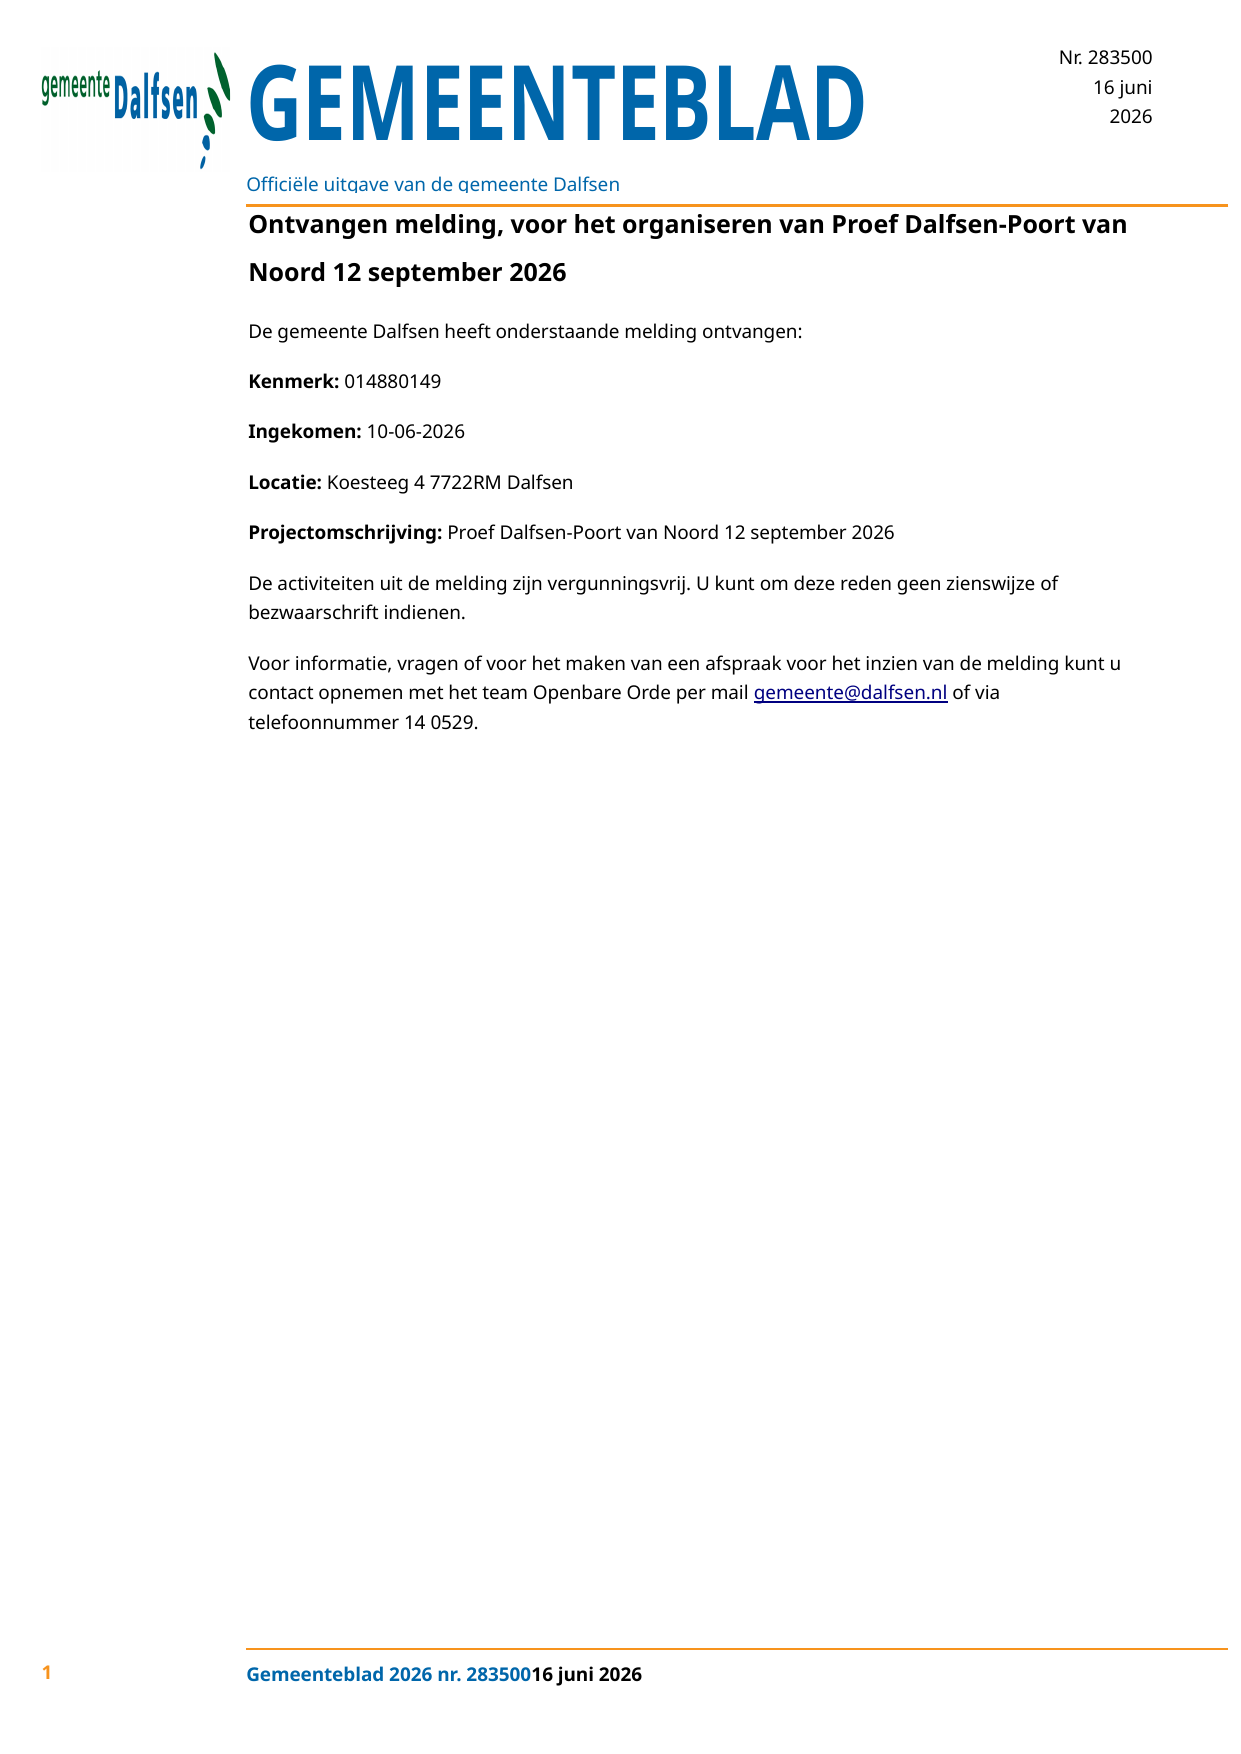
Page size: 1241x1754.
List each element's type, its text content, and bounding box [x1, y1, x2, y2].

text Locatie: Koesteeg 4 7722RM Dalfsen [248, 469, 1152, 495]
text Voor informatie, vragen of voor het maken van een afspraak voor het inzien van de melding kunt u contact opnemen met het team Openbare Orde per mail gemeente@dalfsen.nl of via telefoonnummer 14 0529. [248, 650, 1152, 735]
text De gemeente Dalfsen heeft onderstaande melding ontvangen: [248, 318, 1152, 344]
text Ontvangen melding, voor het organiseren van Proef Dalfsen-Poort van Noord 12 september 2026 [248, 207, 1152, 288]
text Projectomschrijving: Proef Dalfsen-Poort van Noord 12 september 2026 [248, 519, 1152, 545]
text Ingekomen: 10-06-2026 [248, 419, 1152, 444]
text Kenmerk: 014880149 [248, 368, 1152, 394]
text De activiteiten uit de melding zijn vergunningsvrij. U kunt om deze reden geen zienswijze of bezwaarschrift indienen. [248, 570, 1152, 625]
picture [41, 47, 231, 172]
